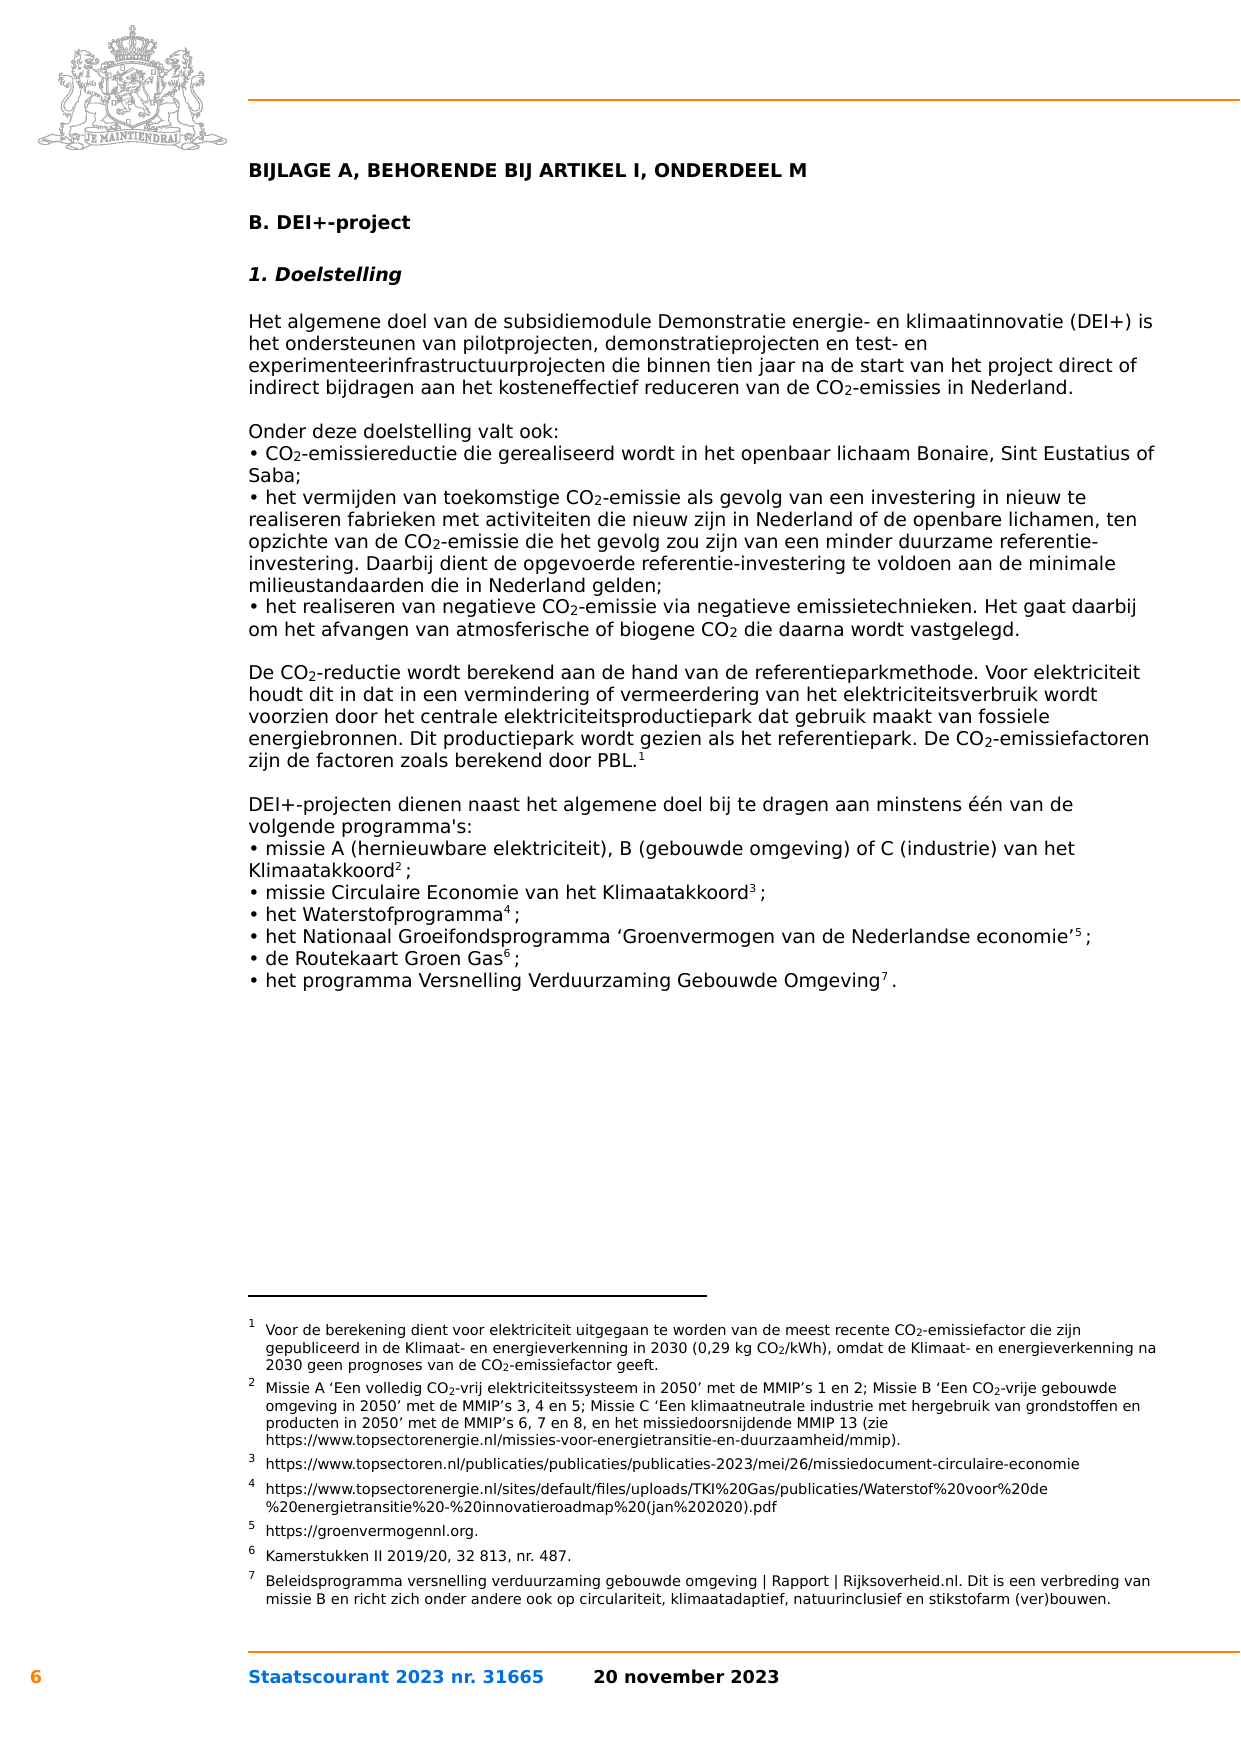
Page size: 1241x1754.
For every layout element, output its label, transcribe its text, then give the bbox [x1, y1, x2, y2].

text https://www.topsectoren.nl/publicaties/publicaties/publicaties-2023/mei/26/missiedocument-circulaire-economie [248, 1452, 1163, 1474]
subtitle BIJLAGE A, BEHORENDE BIJ ARTIKEL I, ONDERDEEL M [248, 160, 1163, 182]
text • CO2-emissiereductie die gerealiseerd wordt in het openbaar lichaam Bonaire, Sint Eustatius of Saba; [248, 443, 1163, 487]
text • het Nationaal Groeifondsprogramma ‘Groenvermogen van de Nederlandse economie’; [248, 926, 1163, 948]
text • het realiseren van negatieve CO2-emissie via negatieve emissietechnieken. Het gaat daarbij om het afvangen van atmosferische of biogene CO2 die daarna wordt vastgelegd. [248, 596, 1163, 640]
text Voor de berekening dient voor elektriciteit uitgegaan te worden van de meest recente CO2-emissiefactor die zijn gepubliceerd in de Klimaat- en energieverkenning in 2030 (0,29 kg CO2/kWh), omdat de Klimaat- en energieverkenning na 2030 geen prognoses van de CO2-emissiefactor geeft. [248, 1318, 1163, 1373]
text • missie A (hernieuwbare elektriciteit), B (gebouwde omgeving) of C (industrie) van het Klimaatakkoord; [248, 838, 1163, 882]
text • de Routekaart Groen Gas; [248, 948, 1163, 970]
text • missie Circulaire Economie van het Klimaatakkoord; [248, 882, 1163, 904]
picture [38, 25, 227, 150]
text • het programma Versnelling Verduurzaming Gebouwde Omgeving. [248, 970, 1163, 992]
text Onder deze doelstelling valt ook: [248, 421, 1163, 443]
subtitle B. DEI+-project [248, 212, 1163, 234]
text https://www.topsectorenergie.nl/sites/default/files/uploads/TKI%20Gas/publicaties/Waterstof%20voor%20de%20energietransitie%20-%20innovatieroadmap%20(jan%202020).pdf [248, 1477, 1163, 1516]
text Missie A ‘Een volledig CO2-vrij elektriciteitssysteem in 2050’ met de MMIP’s 1 en 2; Missie B ‘Een CO2-vrije gebouwde omgeving in 2050’ met de MMIP’s 3, 4 en 5; Missie C ‘Een klimaatneutrale industrie met hergebruik van grondstoffen en producten in 2050’ met de MMIP’s 6, 7 en 8, en het missiedoorsnijdende MMIP 13 (zie https://www.topsectorenergie.nl/missies-voor-energietransitie-en-duurzaamheid/mmip). [248, 1376, 1163, 1449]
text DEI+-projecten dienen naast het algemene doel bij te dragen aan minstens één van de volgende programma's: [248, 794, 1163, 838]
text https://groenvermogennl.org. [248, 1519, 1163, 1541]
text Kamerstukken II 2019/20, 32 813, nr. 487. [248, 1544, 1163, 1566]
text Het algemene doel van de subsidiemodule Demonstratie energie- en klimaatinnovatie (DEI+) is het ondersteunen van pilotprojecten, demonstratieprojecten en test- en experimenteerinfrastructuurprojecten die binnen tien jaar na de start van het project direct of indirect bijdragen aan het kosteneffectief reduceren van de CO2-emissies in Nederland. [248, 311, 1163, 399]
text • het vermijden van toekomstige CO2-emissie als gevolg van een investering in nieuw te realiseren fabrieken met activiteiten die nieuw zijn in Nederland of de openbare lichamen, ten opzichte van de CO2-emissie die het gevolg zou zijn van een minder duurzame referentie-investering. Daarbij dient de opgevoerde referentie-investering te voldoen aan de minimale milieustandaarden die in Nederland gelden; [248, 487, 1163, 596]
subtitle 1. Doelstelling [248, 264, 1163, 286]
text Beleidsprogramma versnelling verduurzaming gebouwde omgeving | Rapport | Rijksoverheid.nl. Dit is een verbreding van missie B en richt zich onder andere ook op circulariteit, klimaatadaptief, natuurinclusief en stikstofarm (ver)bouwen. [248, 1569, 1163, 1608]
text De CO2-reductie wordt berekend aan de hand van de referentieparkmethode. Voor elektriciteit houdt dit in dat in een vermindering of vermeerdering van het elektriciteitsverbruik wordt voorzien door het centrale elektriciteitsproductiepark dat gebruik maakt van fossiele energiebronnen. Dit productiepark wordt gezien als het referentiepark. De CO2-emissiefactoren zijn de factoren zoals berekend door PBL. [248, 662, 1163, 772]
text • het Waterstofprogramma; [248, 904, 1163, 926]
